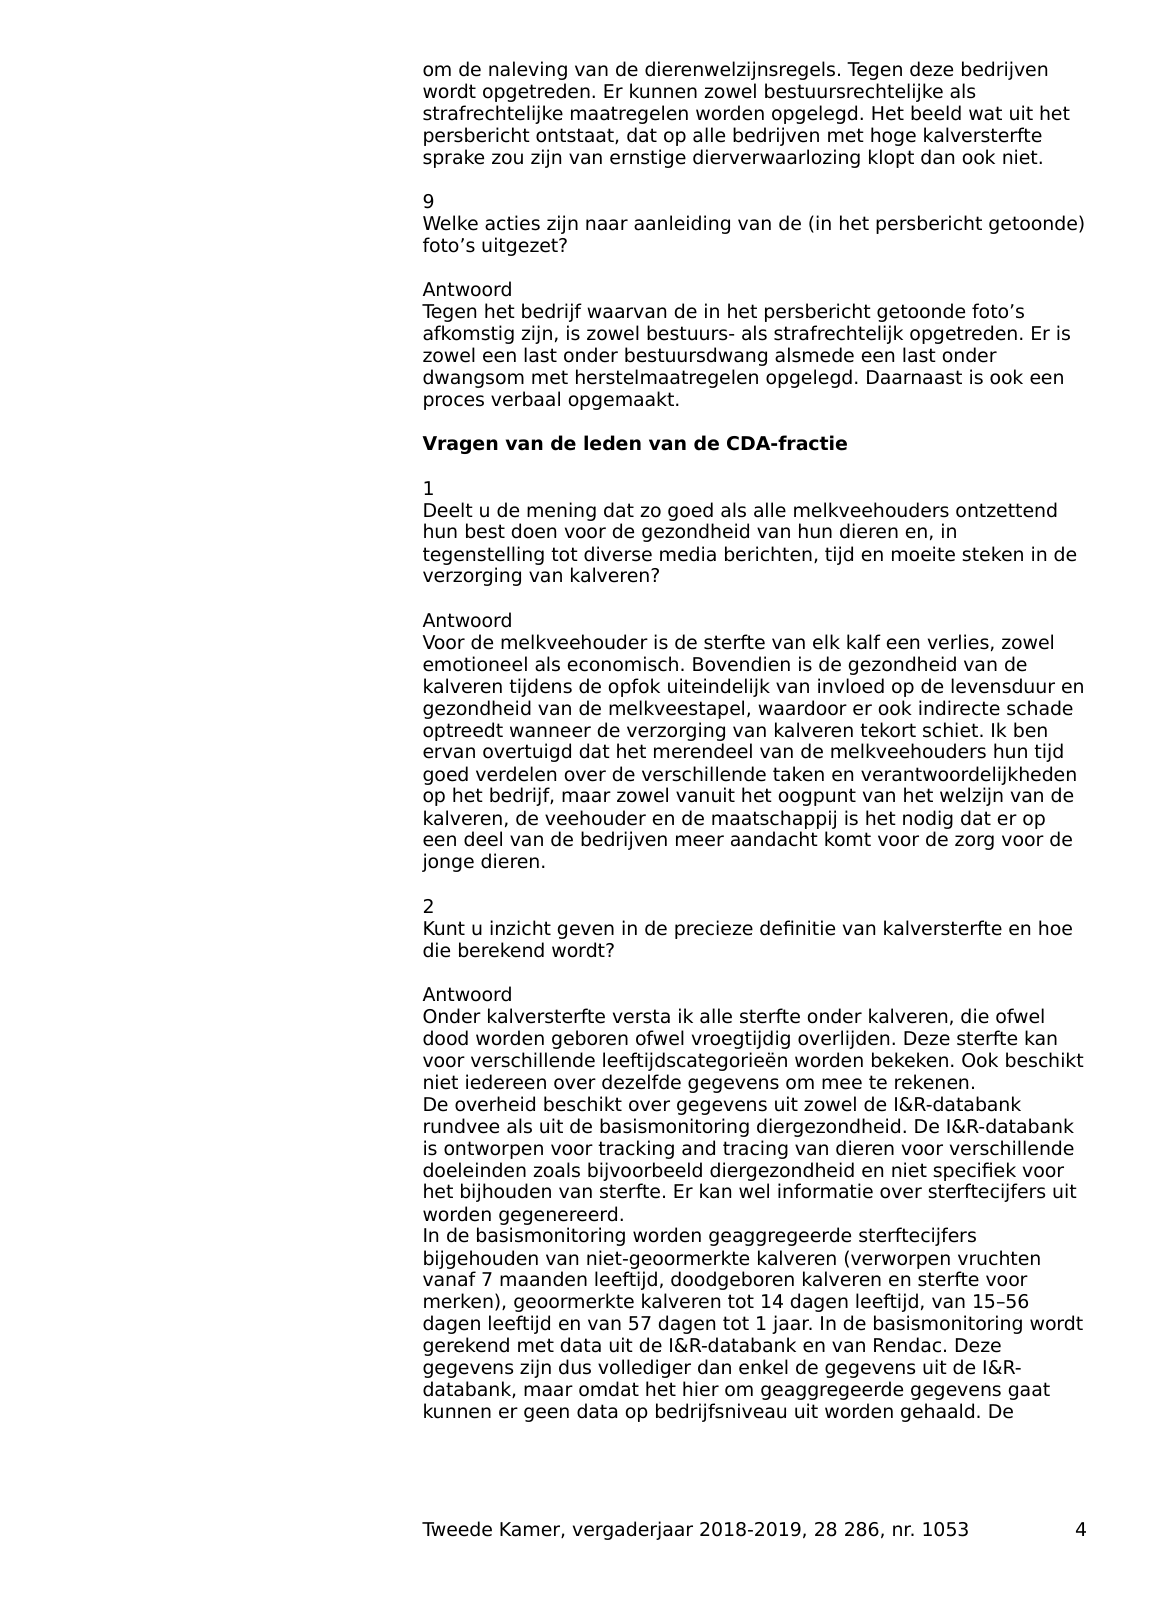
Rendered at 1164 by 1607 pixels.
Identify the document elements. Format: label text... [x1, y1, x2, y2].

text Voor de melkveehouder is de sterfte van elk kalf een verlies, zowel emotioneel als economisch. Bovendien is de gezondheid van de kalveren tijdens de opfok uiteindelijk van invloed op de levensduur en gezondheid van de melkveestapel, waardoor er ook indirecte schade optreedt wanneer de verzorging van kalveren tekort schiet. Ik ben ervan overtuigd dat het merendeel van de melkveehouders hun tijd goed verdelen over de verschillende taken en verantwoordelijkheden op het bedrijf, maar zowel vanuit het oogpunt van het welzijn van de kalveren, de veehouder en de maatschappij is het nodig dat er op een deel van de bedrijven meer aandacht komt voor de zorg voor de jonge dieren. [422, 632, 1087, 873]
text In de basismonitoring worden geaggregeerde sterftecijfers bijgehouden van niet-geoormerkte kalveren (verworpen vruchten vanaf 7 maanden leeftijd, doodgeboren kalveren en sterfte voor merken), geoormerkte kalveren tot 14 dagen leeftijd, van 15–56 dagen leeftijd en van 57 dagen tot 1 jaar. In de basismonitoring wordt gerekend met data uit de I&R-databank en van Rendac. Deze gegevens zijn dus vollediger dan enkel de gegevens uit de I&R-databank, maar omdat het hier om geaggregeerde gegevens gaat kunnen er geen data op bedrijfsniveau uit worden gehaald. De [422, 1225, 1087, 1423]
text Deelt u de mening dat zo goed als alle melkveehouders ontzettend hun best doen voor de gezondheid van hun dieren en, in tegenstelling tot diverse media berichten, tijd en moeite steken in de verzorging van kalveren? [422, 499, 1087, 587]
text 2 [422, 896, 1087, 917]
text Antwoord [422, 609, 1087, 632]
text Antwoord [422, 984, 1087, 1006]
text Kunt u inzicht geven in de precieze definitie van kalversterfte en hoe die berekend wordt? [422, 917, 1087, 961]
subtitle Vragen van de leden van de CDA-fractie [422, 433, 1087, 455]
text 9 [422, 191, 1087, 213]
text Welke acties zijn naar aanleiding van de (in het persbericht getoonde) foto’s uitgezet? [422, 213, 1087, 257]
text De overheid beschikt over gegevens uit zowel de I&R-databank rundvee als uit de basismonitoring diergezondheid. De I&R-databank is ontworpen voor tracking and tracing van dieren voor verschillende doeleinden zoals bijvoorbeeld diergezondheid en niet specifiek voor het bijhouden van sterfte. Er kan wel informatie over sterftecijfers uit worden gegenereerd. [422, 1093, 1087, 1225]
text Antwoord [422, 279, 1087, 301]
text 1 [422, 477, 1087, 499]
text Tegen het bedrijf waarvan de in het persbericht getoonde foto’s afkomstig zijn, is zowel bestuurs- als strafrechtelijk opgetreden. Er is zowel een last onder bestuursdwang alsmede een last onder dwangsom met herstelmaatregelen opgelegd. Daarnaast is ook een proces verbaal opgemaakt. [422, 301, 1087, 411]
text om de naleving van de dierenwelzijnsregels. Tegen deze bedrijven wordt opgetreden. Er kunnen zowel bestuursrechtelijke als strafrechtelijke maatregelen worden opgelegd. Het beeld wat uit het persbericht ontstaat, dat op alle bedrijven met hoge kalversterfte sprake zou zijn van ernstige dierverwaarlozing klopt dan ook niet. [422, 59, 1087, 169]
text Onder kalversterfte versta ik alle sterfte onder kalveren, die ofwel dood worden geboren ofwel vroegtijdig overlijden. Deze sterfte kan voor verschillende leeftijdscategorieën worden bekeken. Ook beschikt niet iedereen over dezelfde gegevens om mee te rekenen. [422, 1006, 1087, 1093]
